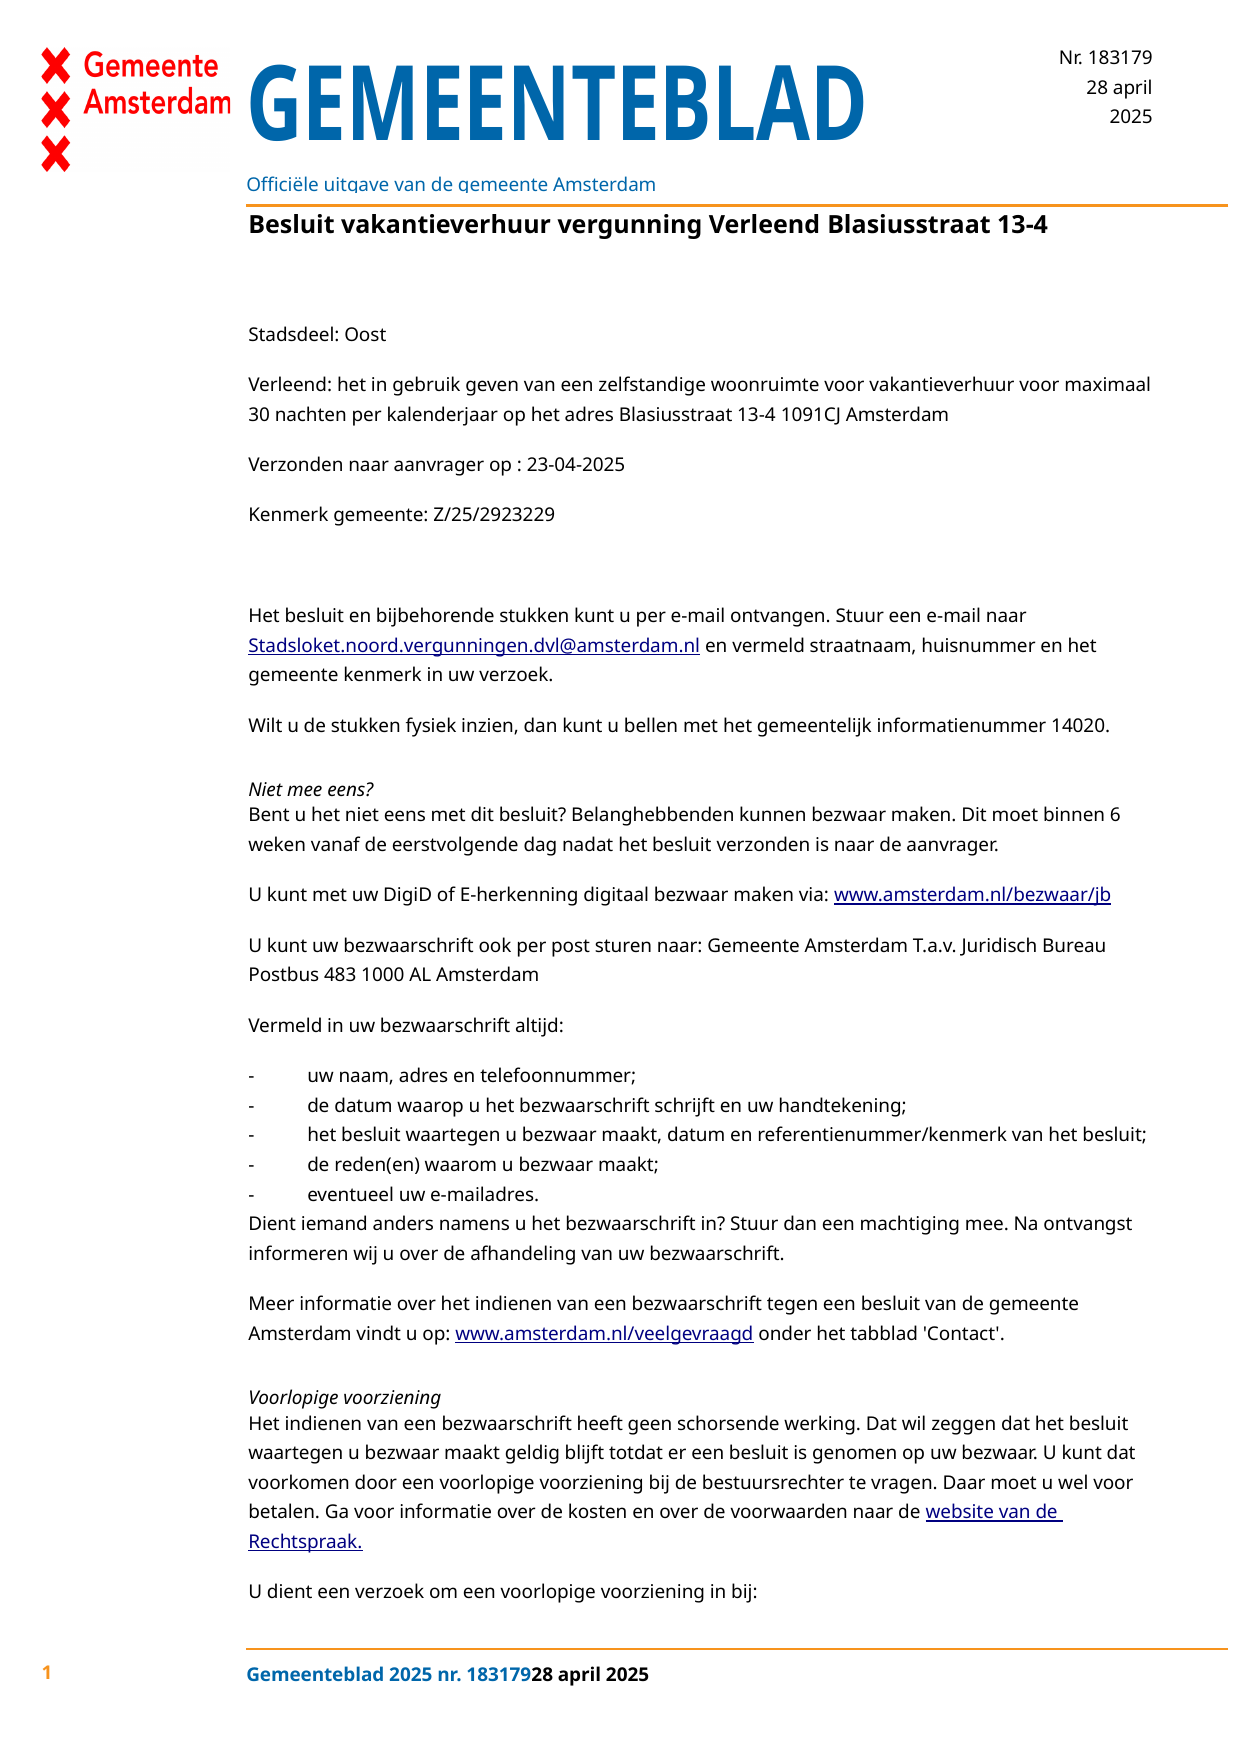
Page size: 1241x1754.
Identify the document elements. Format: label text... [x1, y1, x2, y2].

text Niet mee eens? [248, 776, 1152, 802]
text U kunt uw bezwaarschrift ook per post sturen naar: Gemeente Amsterdam T.a.v. Juridisch Bureau Postbus 483 1000 AL Amsterdam [248, 932, 1152, 987]
text Dient iemand anders namens u het bezwaarschrift in? Stuur dan een machtiging mee. Na ontvangst informeren wij u over de afhandeling van uw bezwaarschrift. [248, 1210, 1152, 1266]
text U dient een verzoek om een voorlopige voorziening in bij: [248, 1578, 1152, 1604]
text U kunt met uw DigiD of E-herkenning digitaal bezwaar maken via: www.amsterdam.nl/bezwaar/jb [248, 882, 1152, 907]
text Meer informatie over het indienen van een bezwaarschrift tegen een besluit van de gemeente Amsterdam vindt u op: www.amsterdam.nl/veelgevraagd onder het tabblad 'Contact'. [248, 1290, 1152, 1346]
text Het indienen van een bezwaarschrift heeft geen schorsende werking. Dat wil zeggen dat het besluit waartegen u bezwaar maakt geldig blijft totdat er een besluit is genomen op uw bezwaar. U kunt dat voorkomen door een voorlopige voorziening bij de bestuursrechter te vragen. Daar moet u wel voor betalen. Ga voor informatie over de kosten en over de voorwaarden naar de website van de Rechtspraak. [248, 1410, 1152, 1554]
text Besluit vakantieverhuur vergunning Verleend Blasiusstraat 13-4 [248, 207, 1152, 241]
text Kenmerk gemeente: Z/25/2923229 [248, 502, 1152, 527]
list de reden(en) waarom u bezwaar maakt; [248, 1151, 1152, 1177]
list eventueel uw e-mailadres. [248, 1181, 1152, 1207]
list de datum waarop u het bezwaarschrift schrijft en uw handtekening; [248, 1092, 1152, 1118]
text Het besluit en bijbehorende stukken kunt u per e-mail ontvangen. Stuur een e-mail naar Stadsloket.noord.vergunningen.dvl@amsterdam.nl en vermeld straatnaam, huisnummer en het gemeente kenmerk in uw verzoek. [248, 602, 1152, 687]
text Voorlopige voorziening [248, 1384, 1152, 1410]
list uw naam, adres en telefoonnummer; [248, 1062, 1152, 1088]
text Wilt u de stukken fysiek inzien, dan kunt u bellen met het gemeentelijk informatienummer 14020. [248, 712, 1152, 738]
text Stadsdeel: Oost [248, 321, 1152, 346]
text Vermeld in uw bezwaarschrift altijd: [248, 1012, 1152, 1038]
text Bent u het niet eens met dit besluit? Belanghebbenden kunnen bezwaar maken. Dit moet binnen 6 weken vanaf de eerstvolgende dag nadat het besluit verzonden is naar de aanvrager. [248, 802, 1152, 857]
list het besluit waartegen u bezwaar maakt, datum en referentienummer/kenmerk van het besluit; [248, 1122, 1152, 1147]
text Verleend: het in gebruik geven van een zelfstandige woonruimte voor vakantieverhuur voor maximaal 30 nachten per kalenderjaar op het adres Blasiusstraat 13-4 1091CJ Amsterdam [248, 371, 1152, 426]
picture [41, 47, 231, 172]
text Verzonden naar aanvrager op : 23-04-2025 [248, 451, 1152, 477]
